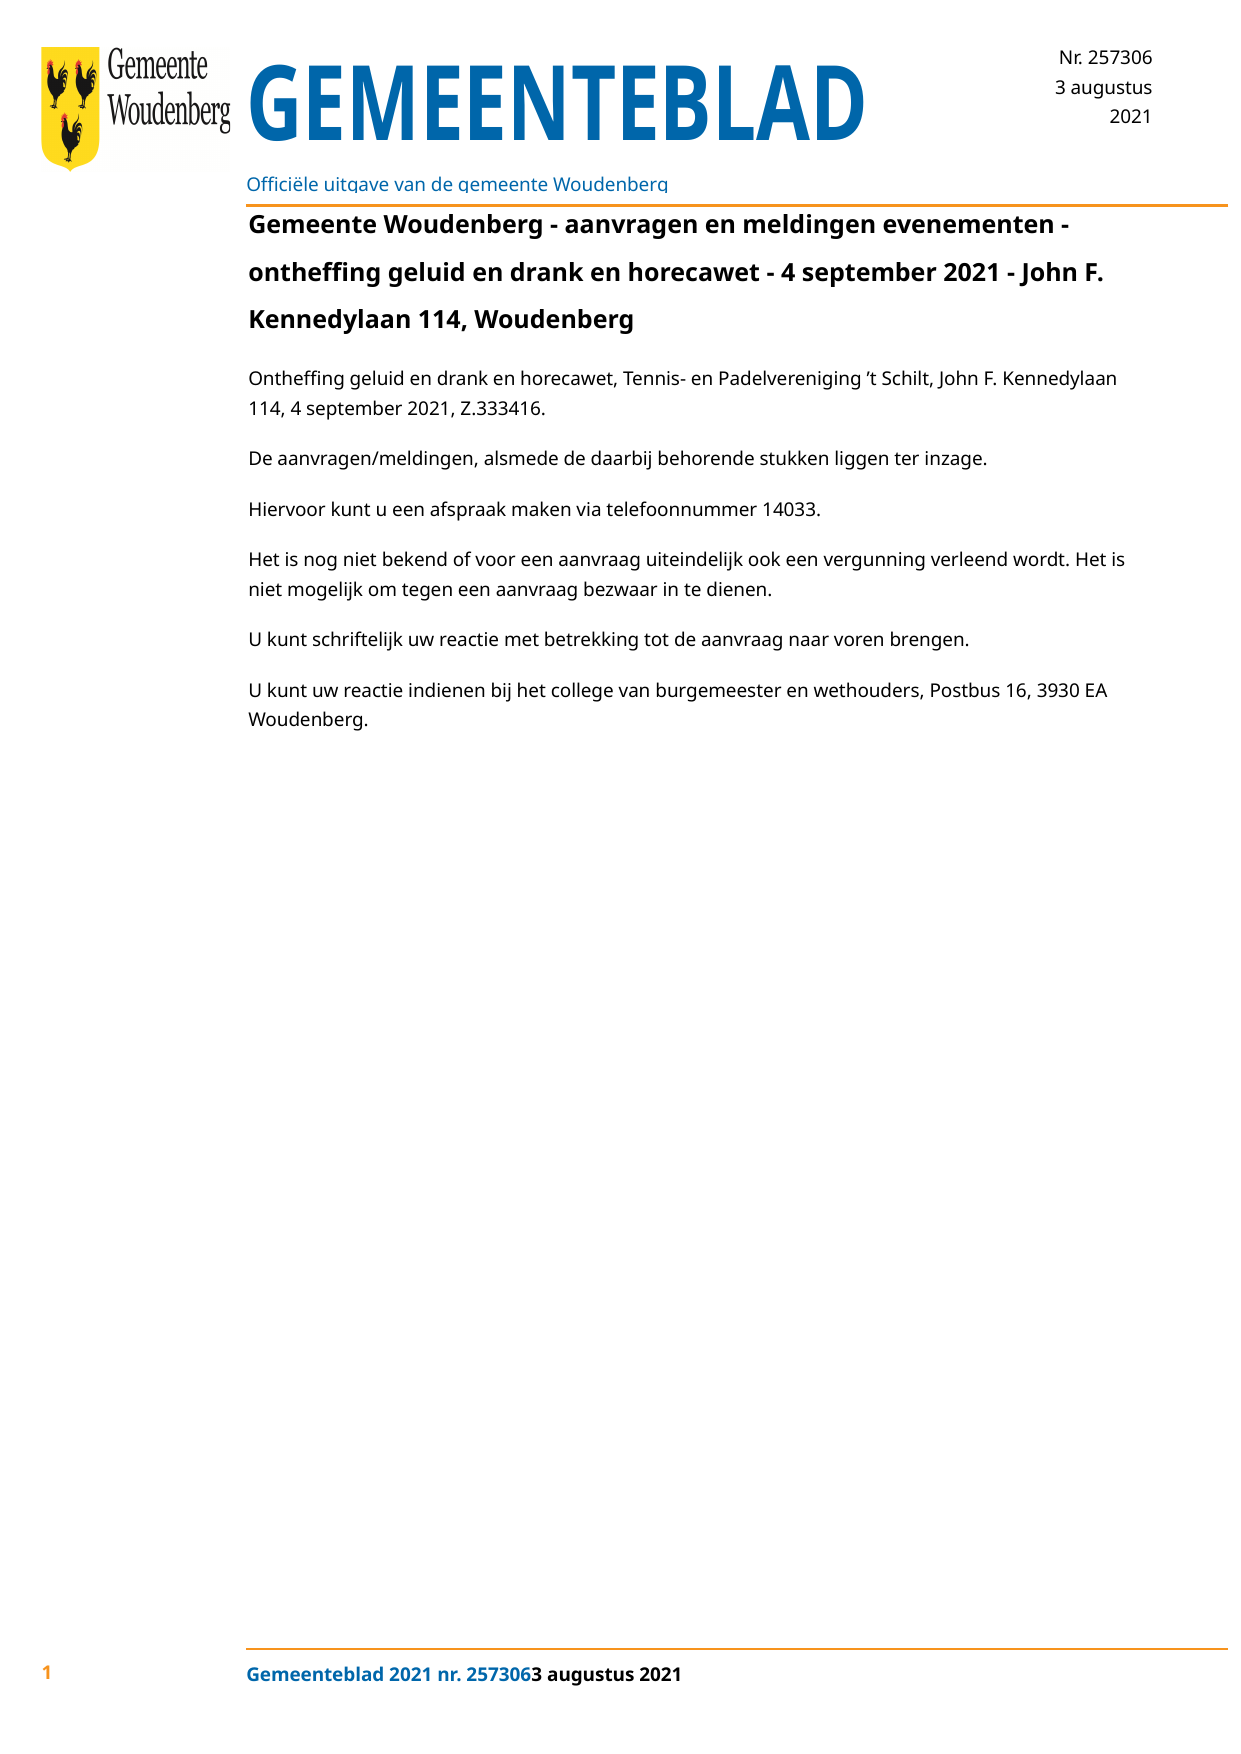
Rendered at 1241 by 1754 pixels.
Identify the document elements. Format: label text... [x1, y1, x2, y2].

text U kunt uw reactie indienen bij het college van burgemeester en wethouders, Postbus 16, 3930 EA Woudenberg. [248, 677, 1152, 732]
text Het is nog niet bekend of voor een aanvraag uiteindelijk ook een vergunning verleend wordt. Het is niet mogelijk om tegen een aanvraag bezwaar in te dienen. [248, 546, 1152, 602]
text De aanvragen/meldingen, alsmede de daarbij behorende stukken liggen ter inzage. [248, 446, 1152, 471]
text Hiervoor kunt u een afspraak maken via telefoonnummer 14033. [248, 496, 1152, 522]
picture [41, 47, 231, 172]
text U kunt schriftelijk uw reactie met betrekking tot de aanvraag naar voren brengen. [248, 626, 1152, 652]
text Gemeente Woudenberg - aanvragen en meldingen evenementen - ontheffing geluid en drank en horecawet - 4 september 2021 - John F. Kennedylaan 114, Woudenberg [248, 207, 1152, 336]
text Ontheffing geluid en drank en horecawet, Tennis- en Padelvereniging ’t Schilt, John F. Kennedylaan 114, 4 september 2021, Z.333416. [248, 366, 1152, 421]
